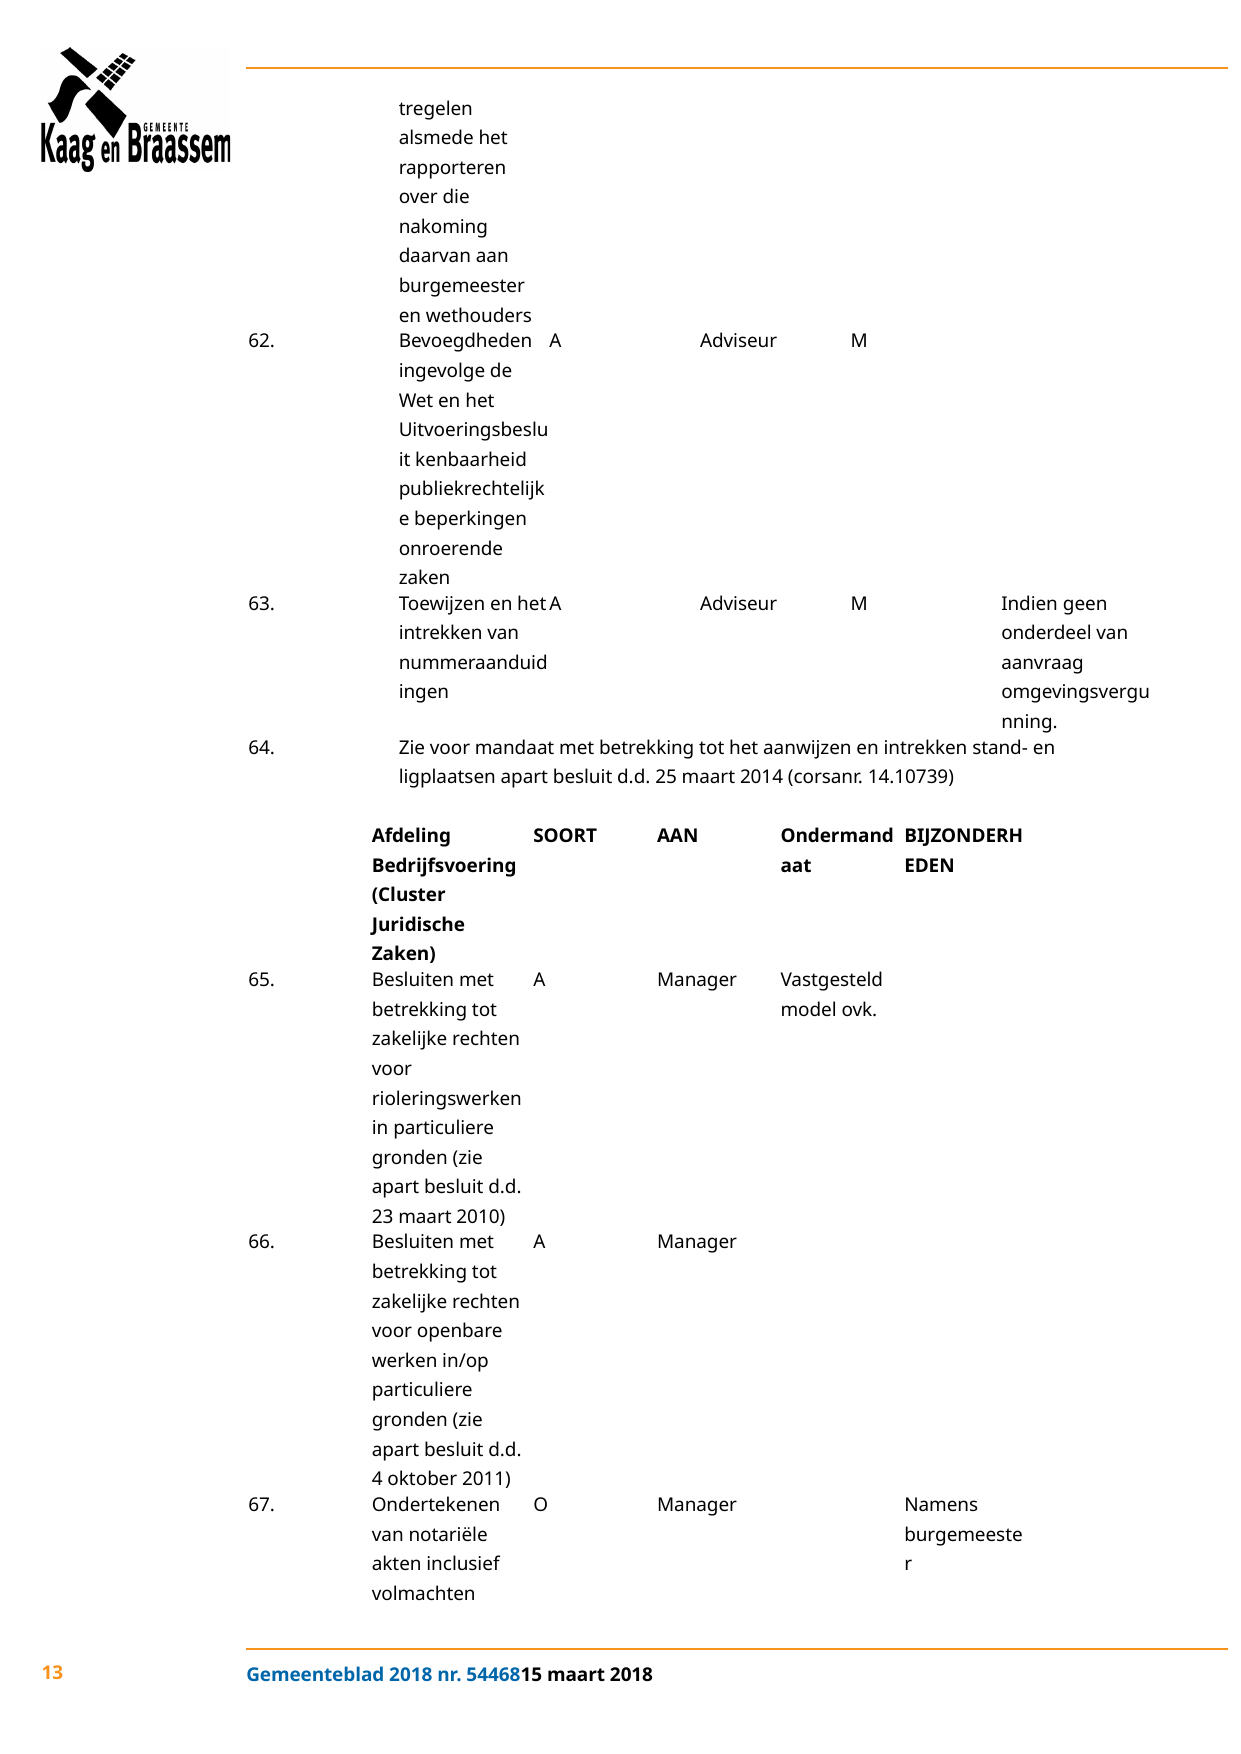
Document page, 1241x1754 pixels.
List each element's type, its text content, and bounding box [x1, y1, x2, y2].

table_cell M [850, 590, 1001, 734]
table_cell A [549, 328, 700, 590]
table_cell O [533, 1491, 657, 1606]
table_cell [549, 95, 700, 328]
table_cell 66. [248, 1229, 372, 1491]
table_cell [850, 95, 1001, 328]
table_cell A [549, 590, 700, 734]
table_cell Vastgesteld model ovk. [780, 966, 904, 1229]
table_header [248, 822, 372, 966]
table_cell [1001, 328, 1152, 590]
table_cell Besluiten met betrekking tot zakelijke rechten voor openbare werken in/op particuliere gronden (zie apart besluit d.d. 4 oktober 2011) [372, 1229, 533, 1491]
table_cell Bevoegdheden ingevolge de Wet en het Uitvoeringsbesluit kenbaarheid publiekrechtelijke beperkingen onroerende zaken [399, 328, 549, 590]
table_cell A [533, 966, 657, 1229]
table_header Afdeling Bedrijfsvoering (Cluster Juridische Zaken) [372, 822, 533, 966]
table_cell [780, 1491, 904, 1606]
table_cell 65. [248, 966, 372, 1229]
table_cell 67. [248, 1491, 372, 1606]
table_cell tregelen alsmede het rapporteren over die nakoming daarvan aan burgemeester en wethouders [399, 95, 549, 328]
table_cell [904, 1229, 1028, 1491]
table_cell Manager [657, 1491, 780, 1606]
picture [41, 47, 231, 172]
table_cell [1001, 95, 1152, 328]
table_cell Ondertekenen van notariële akten inclusief volmachten [372, 1491, 533, 1606]
table_cell Adviseur [700, 590, 850, 734]
table_cell M [850, 328, 1001, 590]
table_cell Besluiten met betrekking tot zakelijke rechten voor rioleringswerken in particuliere gronden (zie apart besluit d.d. 23 maart 2010) [372, 966, 533, 1229]
table_cell 64. [248, 734, 398, 789]
table_cell A [533, 1229, 657, 1491]
table_cell 63. [248, 590, 398, 734]
table_header SOORT [533, 822, 657, 966]
table_cell Namens burgemeester [904, 1491, 1028, 1606]
table_cell Toewijzen en het intrekken van nummeraanduidingen [399, 590, 549, 734]
table_cell [904, 966, 1028, 1229]
table_cell [780, 1229, 904, 1491]
table_header AAN [657, 822, 780, 966]
table_cell Adviseur [700, 328, 850, 590]
table_header Ondermandaat [780, 822, 904, 966]
table_cell [248, 95, 398, 328]
table_header BIJZONDERHEDEN [904, 822, 1028, 966]
table_cell Zie voor mandaat met betrekking tot het aanwijzen en intrekken stand- en ligplaatsen apart besluit d.d. 25 maart 2014 (corsanr. 14.10739) [399, 734, 1152, 789]
table_cell Manager [657, 1229, 780, 1491]
table_cell Indien geen onderdeel van aanvraag omgevingsvergunning. [1001, 590, 1152, 734]
table_cell 62. [248, 328, 398, 590]
table_cell [700, 95, 850, 328]
table_cell Manager [657, 966, 780, 1229]
